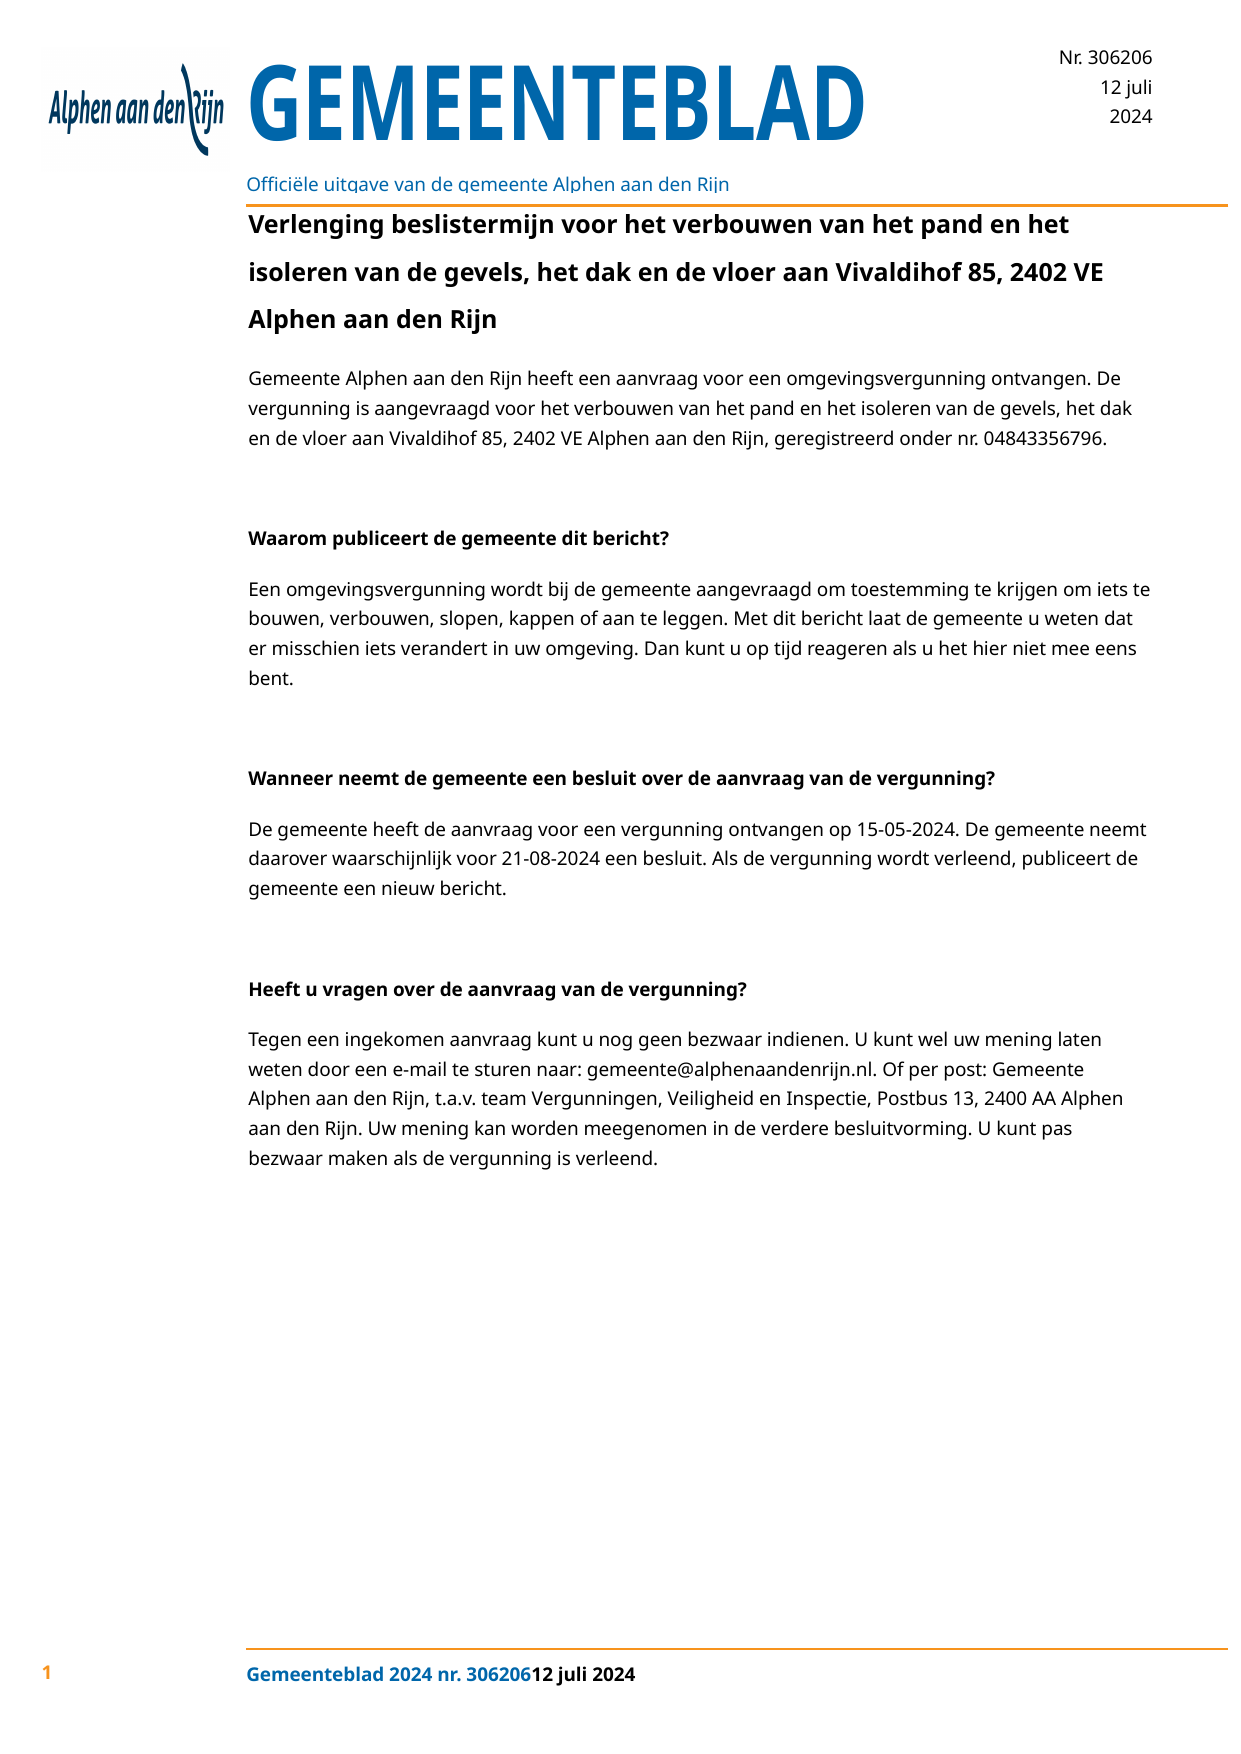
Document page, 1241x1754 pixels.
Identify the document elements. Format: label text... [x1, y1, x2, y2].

text Heeft u vragen over de aanvraag van de vergunning? [248, 976, 1152, 1002]
text Gemeente Alphen aan den Rijn heeft een aanvraag voor een omgevingsvergunning ontvangen. De vergunning is aangevraagd voor het verbouwen van het pand en het isoleren van de gevels, het dak en de vloer aan Vivaldihof 85, 2402 VE Alphen aan den Rijn, geregistreerd onder nr. 04843356796. [248, 366, 1152, 450]
text De gemeente heeft de aanvraag voor een vergunning ontvangen op 15-05-2024. De gemeente neemt daarover waarschijnlijk voor 21-08-2024 een besluit. Als de vergunning wordt verleend, publiceert de gemeente een nieuw bericht. [248, 816, 1152, 901]
text Verlenging beslistermijn voor het verbouwen van het pand en het isoleren van de gevels, het dak en de vloer aan Vivaldihof 85, 2402 VE Alphen aan den Rijn [248, 207, 1152, 336]
text Een omgevingsvergunning wordt bij de gemeente aangevraagd om toestemming te krijgen om iets te bouwen, verbouwen, slopen, kappen of aan te leggen. Met dit bericht laat de gemeente u weten dat er misschien iets verandert in uw omgeving. Dan kunt u op tijd reageren als u het hier niet mee eens bent. [248, 576, 1152, 690]
text Waarom publiceert de gemeente dit bericht? [248, 526, 1152, 551]
text Tegen een ingekomen aanvraag kunt u nog geen bezwaar indienen. U kunt wel uw mening laten weten door een e-mail te sturen naar: gemeente@alphenaandenrijn.nl. Of per post: Gemeente Alphen aan den Rijn, t.a.v. team Vergunningen, Veiligheid en Inspectie, Postbus 13, 2400 AA Alphen aan den Rijn. Uw mening kan worden meegenomen in de verdere besluitvorming. U kunt pas bezwaar maken als de vergunning is verleend. [248, 1026, 1152, 1170]
picture [41, 47, 231, 172]
text Wanneer neemt de gemeente een besluit over de aanvraag van de vergunning? [248, 766, 1152, 791]
